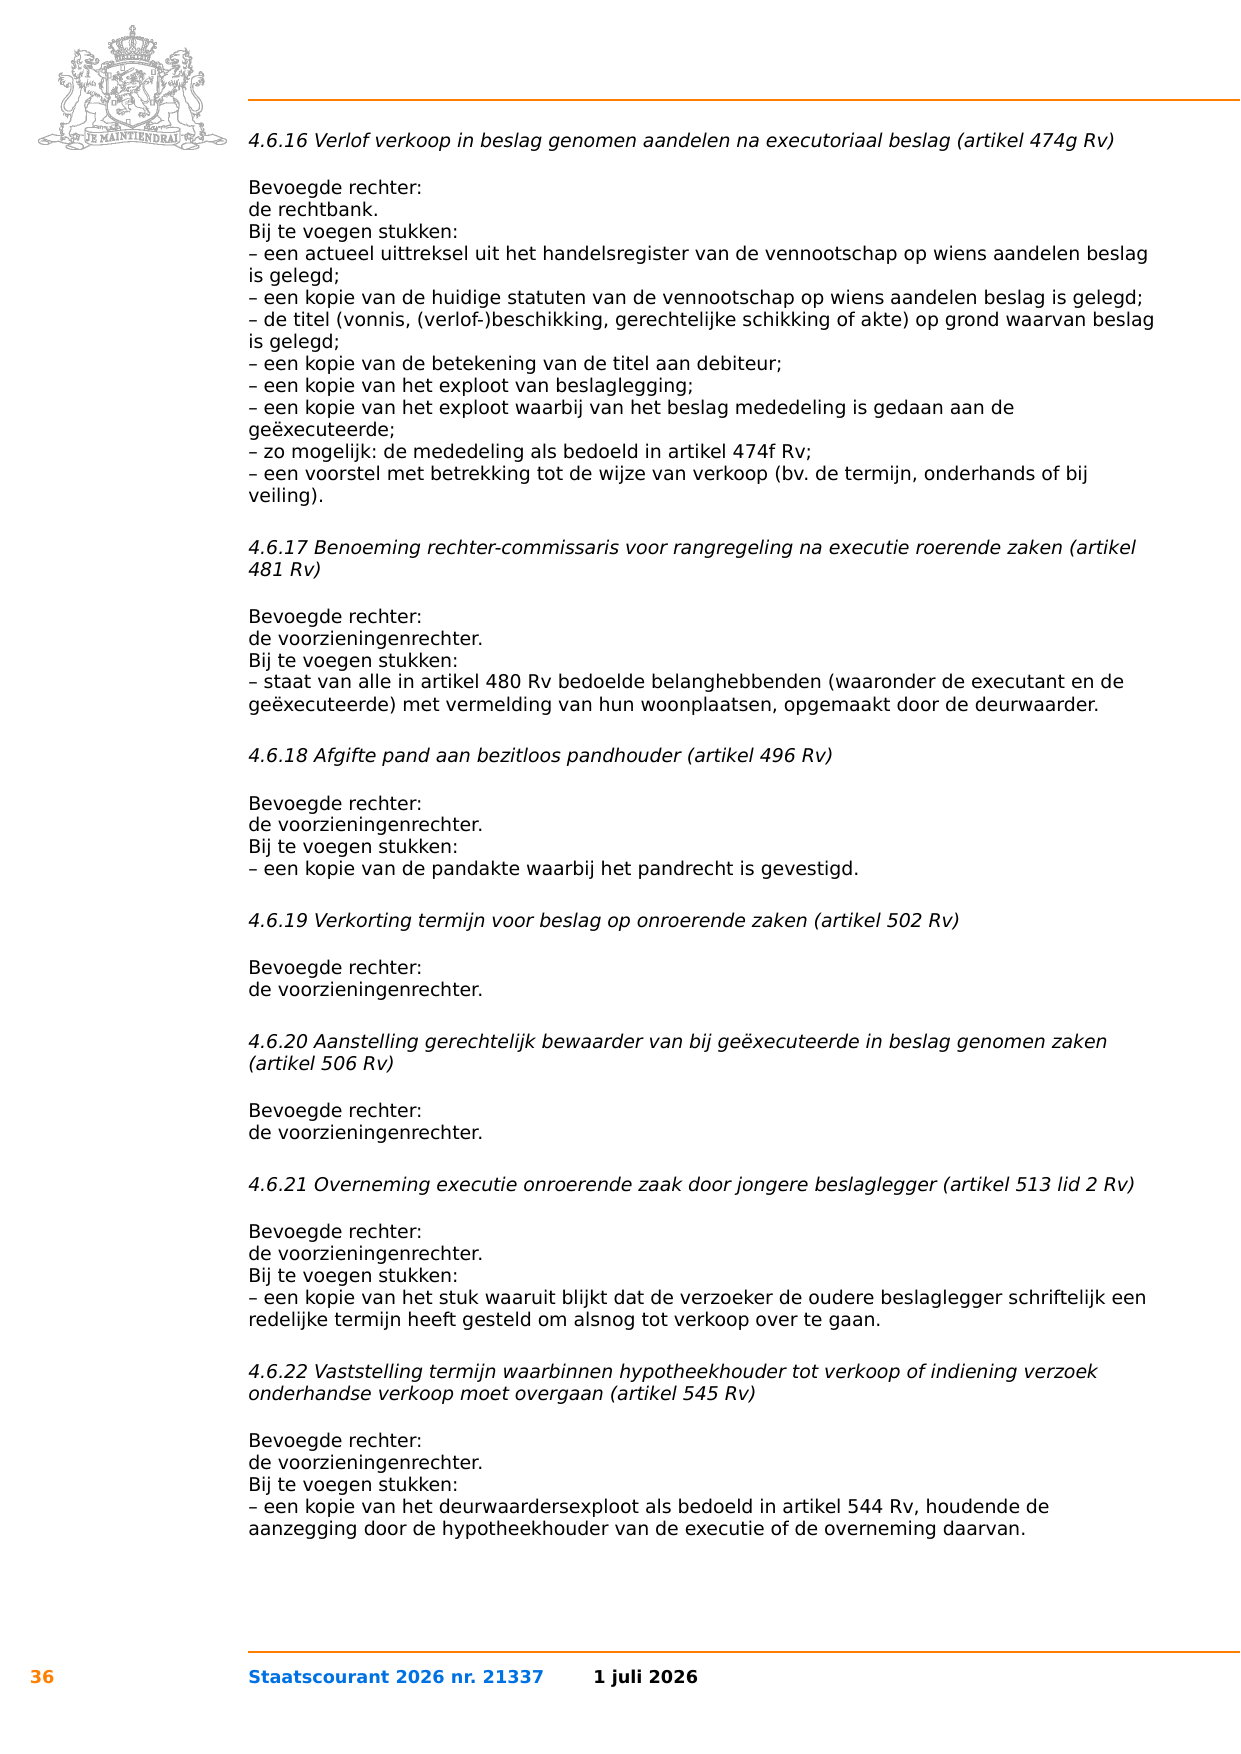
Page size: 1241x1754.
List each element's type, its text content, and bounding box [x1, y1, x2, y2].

text – een kopie van de betekening van de titel aan debiteur; [248, 353, 1163, 375]
text – een kopie van de pandakte waarbij het pandrecht is gevestigd. [248, 858, 1163, 880]
text Bij te voegen stukken: [248, 221, 1163, 243]
text de voorzieningenrechter. [248, 814, 1163, 836]
text Bevoegde rechter: [248, 1430, 1163, 1452]
picture [38, 25, 227, 150]
text de voorzieningenrechter. [248, 979, 1163, 1001]
text Bij te voegen stukken: [248, 649, 1163, 671]
subtitle 4.6.22 Vaststelling termijn waarbinnen hypotheekhouder tot verkoop of indiening verzoek onderhandse verkoop moet overgaan (artikel 545 Rv) [248, 1361, 1163, 1405]
text – een kopie van het exploot van beslaglegging; [248, 375, 1163, 397]
subtitle 4.6.20 Aanstelling gerechtelijk bewaarder van bij geëxecuteerde in beslag genomen zaken (artikel 506 Rv) [248, 1031, 1163, 1075]
text – zo mogelijk: de mededeling als bedoeld in artikel 474f Rv; [248, 441, 1163, 463]
text – staat van alle in artikel 480 Rv bedoelde belanghebbenden (waaronder de executant en de geëxecuteerde) met vermelding van hun woonplaatsen, opgemaakt door de deurwaarder. [248, 671, 1163, 715]
text de rechtbank. [248, 199, 1163, 221]
text de voorzieningenrechter. [248, 1452, 1163, 1474]
text de voorzieningenrechter. [248, 1122, 1163, 1144]
text Bij te voegen stukken: [248, 1265, 1163, 1287]
text – een kopie van het exploot waarbij van het beslag mededeling is gedaan aan de geëxecuteerde; [248, 397, 1163, 441]
text – een actueel uittreksel uit het handelsregister van de vennootschap op wiens aandelen beslag is gelegd; [248, 243, 1163, 287]
text – een voorstel met betrekking tot de wijze van verkoop (bv. de termijn, onderhands of bij veiling). [248, 463, 1163, 507]
text Bevoegde rechter: [248, 957, 1163, 979]
text – een kopie van het stuk waaruit blijkt dat de verzoeker de oudere beslaglegger schriftelijk een redelijke termijn heeft gesteld om alsnog tot verkoop over te gaan. [248, 1287, 1163, 1331]
text Bevoegde rechter: [248, 792, 1163, 814]
text Bij te voegen stukken: [248, 1474, 1163, 1496]
text – een kopie van de huidige statuten van de vennootschap op wiens aandelen beslag is gelegd; [248, 287, 1163, 309]
text de voorzieningenrechter. [248, 1243, 1163, 1265]
text – een kopie van het deurwaardersexploot als bedoeld in artikel 544 Rv, houdende de aanzegging door de hypotheekhouder van de executie of de overneming daarvan. [248, 1496, 1163, 1540]
text de voorzieningenrechter. [248, 627, 1163, 649]
text Bij te voegen stukken: [248, 836, 1163, 858]
subtitle 4.6.21 Overneming executie onroerende zaak door jongere beslaglegger (artikel 513 lid 2 Rv) [248, 1174, 1163, 1196]
subtitle 4.6.17 Benoeming rechter-commissaris voor rangregeling na executie roerende zaken (artikel 481 Rv) [248, 537, 1163, 581]
subtitle 4.6.16 Verlof verkoop in beslag genomen aandelen na executoriaal beslag (artikel 474g Rv) [248, 130, 1163, 152]
text – de titel (vonnis, (verlof-)beschikking, gerechtelijke schikking of akte) op grond waarvan beslag is gelegd; [248, 309, 1163, 353]
subtitle 4.6.18 Afgifte pand aan bezitloos pandhouder (artikel 496 Rv) [248, 745, 1163, 767]
text Bevoegde rechter: [248, 1100, 1163, 1122]
text Bevoegde rechter: [248, 177, 1163, 199]
text Bevoegde rechter: [248, 606, 1163, 627]
text Bevoegde rechter: [248, 1221, 1163, 1243]
subtitle 4.6.19 Verkorting termijn voor beslag op onroerende zaken (artikel 502 Rv) [248, 910, 1163, 932]
